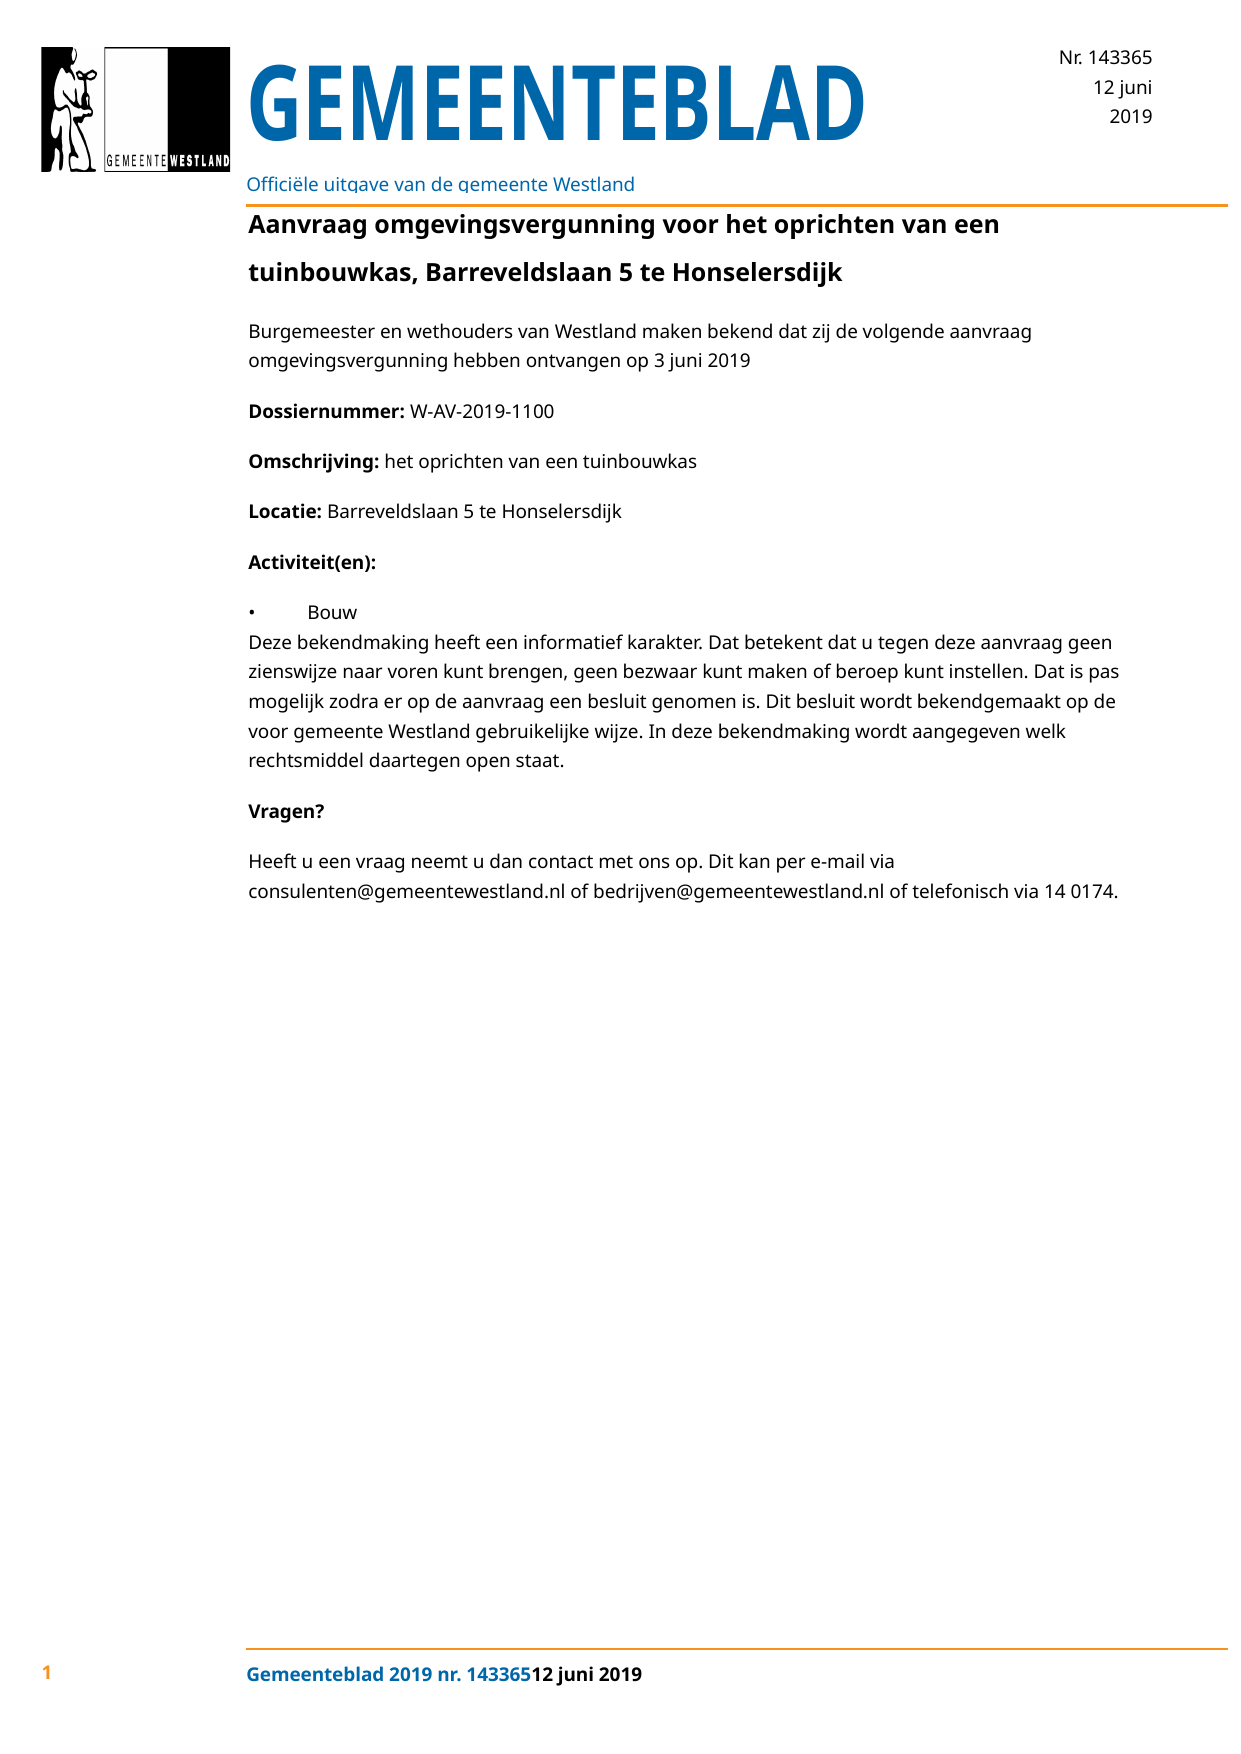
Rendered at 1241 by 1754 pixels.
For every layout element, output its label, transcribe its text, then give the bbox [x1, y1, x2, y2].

text Deze bekendmaking heeft een informatief karakter. Dat betekent dat u tegen deze aanvraag geen zienswijze naar voren kunt brengen, geen bezwaar kunt maken of beroep kunt instellen. Dat is pas mogelijk zodra er op de aanvraag een besluit genomen is. Dit besluit wordt bekendgemaakt op de voor gemeente Westland gebruikelijke wijze. In deze bekendmaking wordt aangegeven welk rechtsmiddel daartegen open staat. [248, 629, 1152, 773]
text Vragen? [248, 798, 1152, 824]
picture [41, 47, 231, 172]
text Burgemeester en wethouders van Westland maken bekend dat zij de volgende aanvraag omgevingsvergunning hebben ontvangen op 3 juni 2019 [248, 318, 1152, 373]
text Aanvraag omgevingsvergunning voor het oprichten van een tuinbouwkas, Barreveldslaan 5 te Honselersdijk [248, 207, 1152, 288]
text Omschrijving: het oprichten van een tuinbouwkas [248, 448, 1152, 474]
text Activiteit(en): [248, 549, 1152, 575]
text Heeft u een vraag neemt u dan contact met ons op. Dit kan per e-mail via consulenten@gemeentewestland.nl of bedrijven@gemeentewestland.nl of telefonisch via 14 0174. [248, 848, 1152, 904]
text Dossiernummer: W-AV-2019-1100 [248, 398, 1152, 424]
text Locatie: Barreveldslaan 5 te Honselersdijk [248, 499, 1152, 524]
list Bouw [248, 599, 1152, 625]
